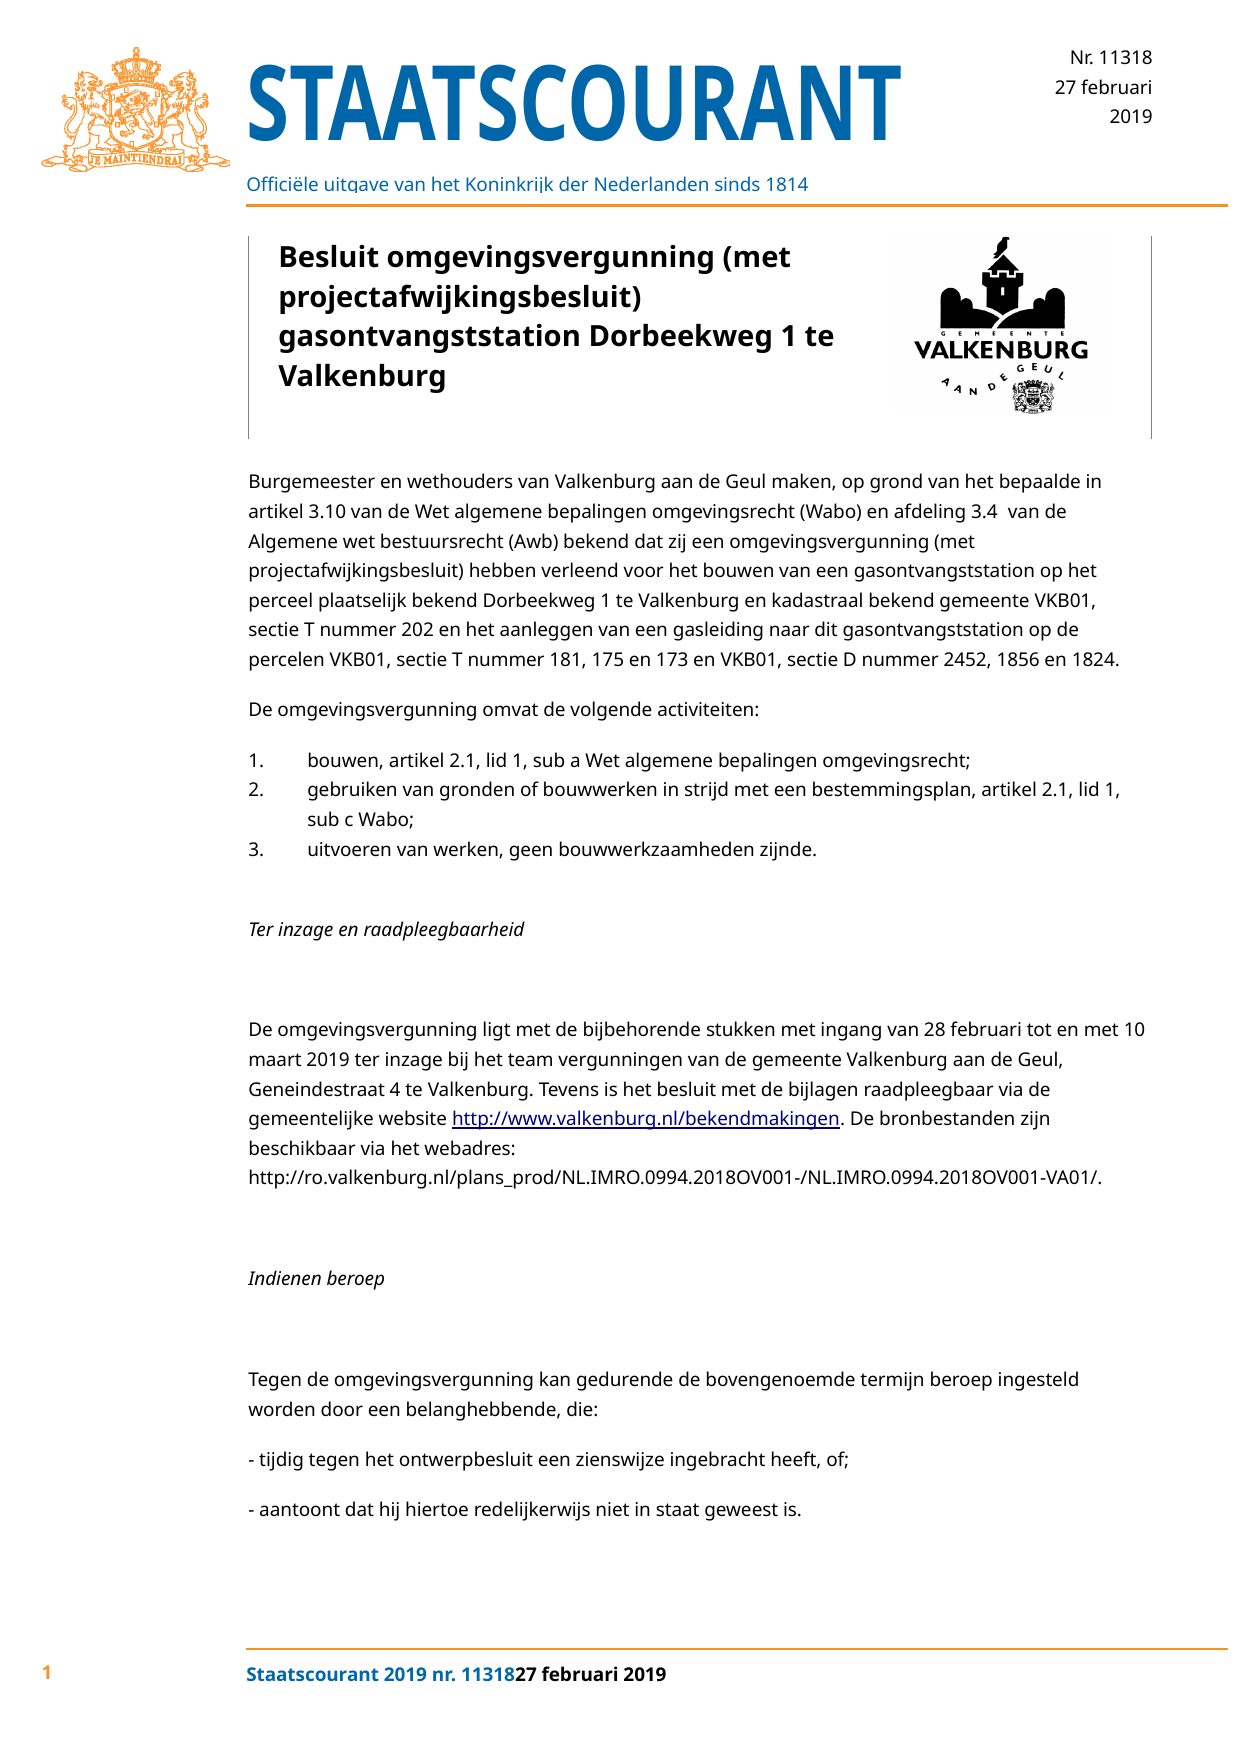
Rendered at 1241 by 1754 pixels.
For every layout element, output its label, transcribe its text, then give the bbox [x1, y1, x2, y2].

picture [889, 236, 1112, 414]
picture [41, 47, 231, 172]
list gebruiken van gronden of bouwwerken in strijd met een bestemmingsplan, artikel 2.1, lid 1, sub c Wabo; [248, 777, 1152, 832]
text Burgemeester en wethouders van Valkenburg aan de Geul maken, op grond van het bepaalde in artikel 3.10 van de Wet algemene bepalingen omgevingsrecht (Wabo) en afdeling 3.4 van de Algemene wet bestuursrecht (Awb) bekend dat zij een omgevingsvergunning (met projectafwijkingsbesluit) hebben verleend voor het bouwen van een gasontvangststation op het perceel plaatselijk bekend Dorbeekweg 1 te Valkenburg en kadastraal bekend gemeente VKB01, sectie T nummer 202 en het aanleggen van een gasleiding naar dit gasontvangststation op de percelen VKB01, sectie T nummer 181, 175 en 173 en VKB01, sectie D nummer 2452, 1856 en 1824. [248, 469, 1152, 672]
text Ter inzage en raadpleegbaarheid [248, 916, 1152, 941]
text Indienen beroep [248, 1265, 1152, 1291]
list bouwen, artikel 2.1, lid 1, sub a Wet algemene bepalingen omgevingsrecht; [248, 747, 1152, 773]
text De omgevingsvergunning ligt met de bijbehorende stukken met ingang van 28 februari tot en met 10 maart 2019 ter inzage bij het team vergunningen van de gemeente Valkenburg aan de Geul, Geneindestraat 4 te Valkenburg. Tevens is het besluit met de bijlagen raadpleegbaar via de gemeentelijke website http://www.valkenburg.nl/bekendmakingen. De bronbestanden zijn beschikbaar via het webadres: http://ro.valkenburg.nl/plans_prod/NL.IMRO.0994.2018OV001-/NL.IMRO.0994.2018OV001-VA01/. [248, 1017, 1152, 1190]
text - aantoont dat hij hiertoe redelijkerwijs niet in staat geweest is. [248, 1497, 1152, 1522]
table_header [850, 236, 889, 413]
text - tijdig tegen het ontwerpbesluit een zienswijze ingebracht heeft, of; [248, 1446, 1152, 1472]
table_header [1112, 236, 1151, 413]
text De omgevingsvergunning omvat de volgende activiteiten: [248, 697, 1152, 722]
list uitvoeren van werken, geen bouwwerkzaamheden zijnde. [248, 836, 1152, 861]
table_header Besluit omgevingsvergunning (met projectafwijkingsbesluit) gasontvangststation Dorbeekweg 1 te Valkenburg [249, 236, 850, 439]
text Tegen de omgevingsvergunning kan gedurende de bovengenoemde termijn beroep ingesteld worden door een belanghebbende, die: [248, 1366, 1152, 1421]
table_header [850, 414, 1151, 439]
